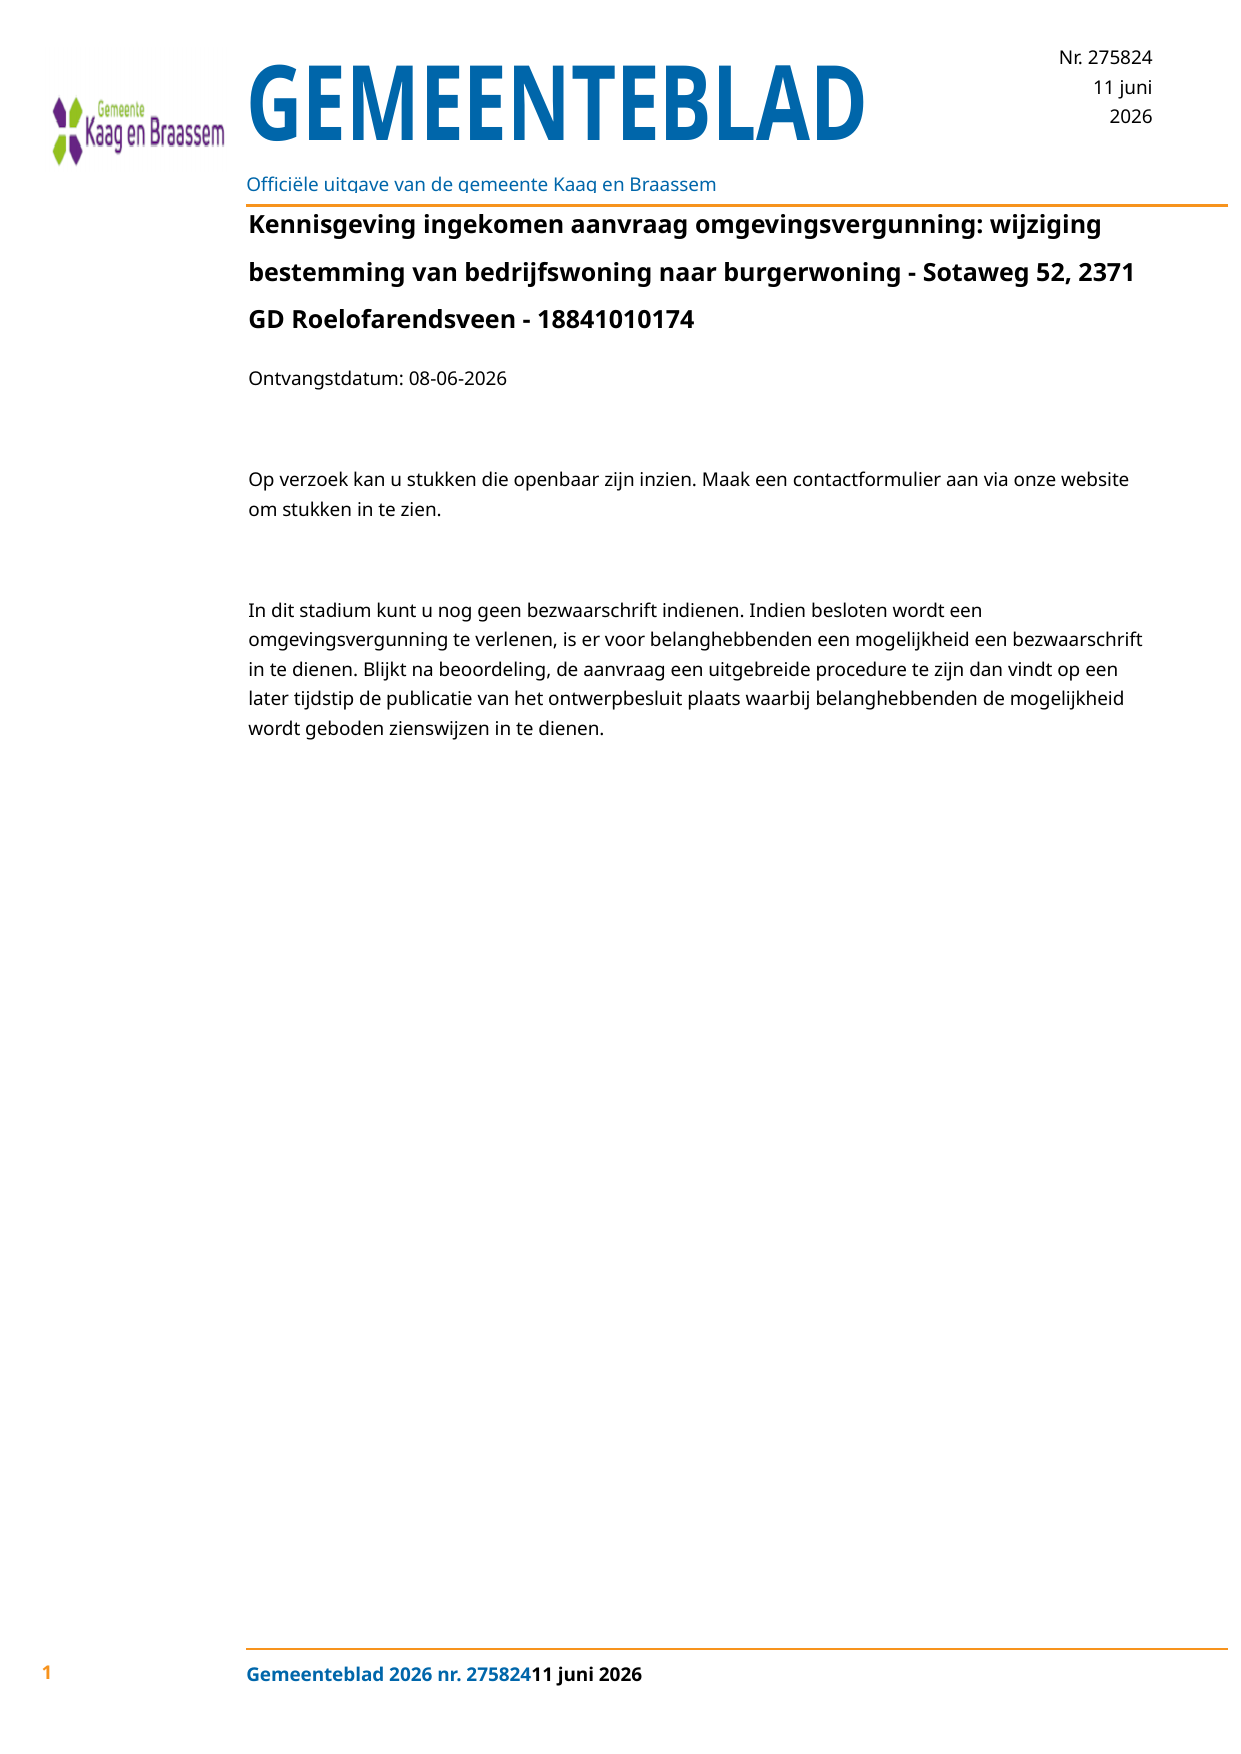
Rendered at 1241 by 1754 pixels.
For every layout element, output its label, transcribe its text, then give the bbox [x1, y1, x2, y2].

text In dit stadium kunt u nog geen bezwaarschrift indienen. Indien besloten wordt een omgevingsvergunning te verlenen, is er voor belanghebbenden een mogelijkheid een bezwaarschrift in te dienen. Blijkt na beoordeling, de aanvraag een uitgebreide procedure te zijn dan vindt op een later tijdstip de publicatie van het ontwerpbesluit plaats waarbij belanghebbenden de mogelijkheid wordt geboden zienswijzen in te dienen. [248, 597, 1152, 741]
text Kennisgeving ingekomen aanvraag omgevingsvergunning: wijziging bestemming van bedrijfswoning naar burgerwoning - Sotaweg 52, 2371 GD Roelofarendsveen - 18841010174 [248, 207, 1152, 336]
text Op verzoek kan u stukken die openbaar zijn inzien. Maak een contactformulier aan via onze website om stukken in te zien. [248, 466, 1152, 522]
picture [41, 47, 231, 172]
text Ontvangstdatum: 08-06-2026 [248, 366, 1152, 391]
